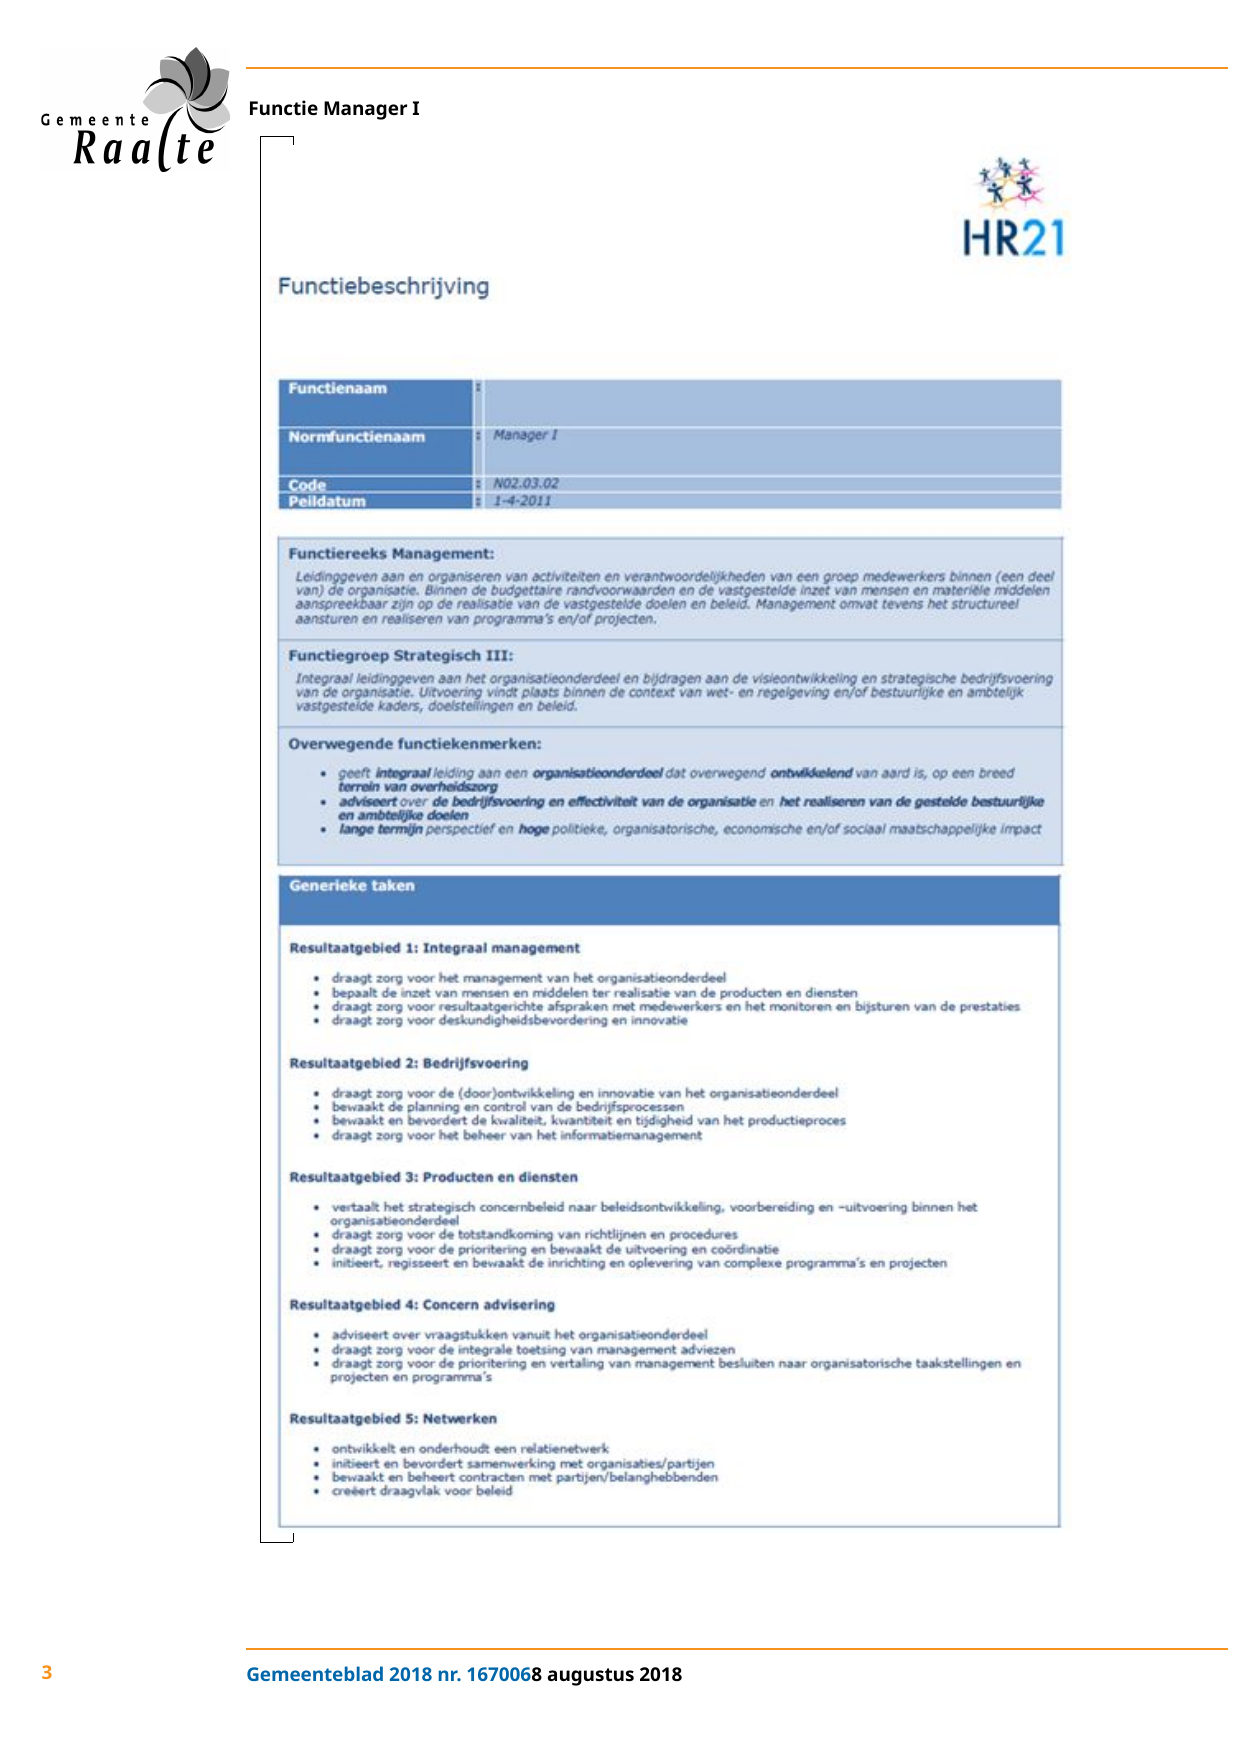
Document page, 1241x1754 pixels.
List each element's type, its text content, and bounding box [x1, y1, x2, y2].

text Functie Manager I [248, 95, 1152, 121]
picture [41, 47, 231, 172]
picture [268, 145, 1073, 1533]
